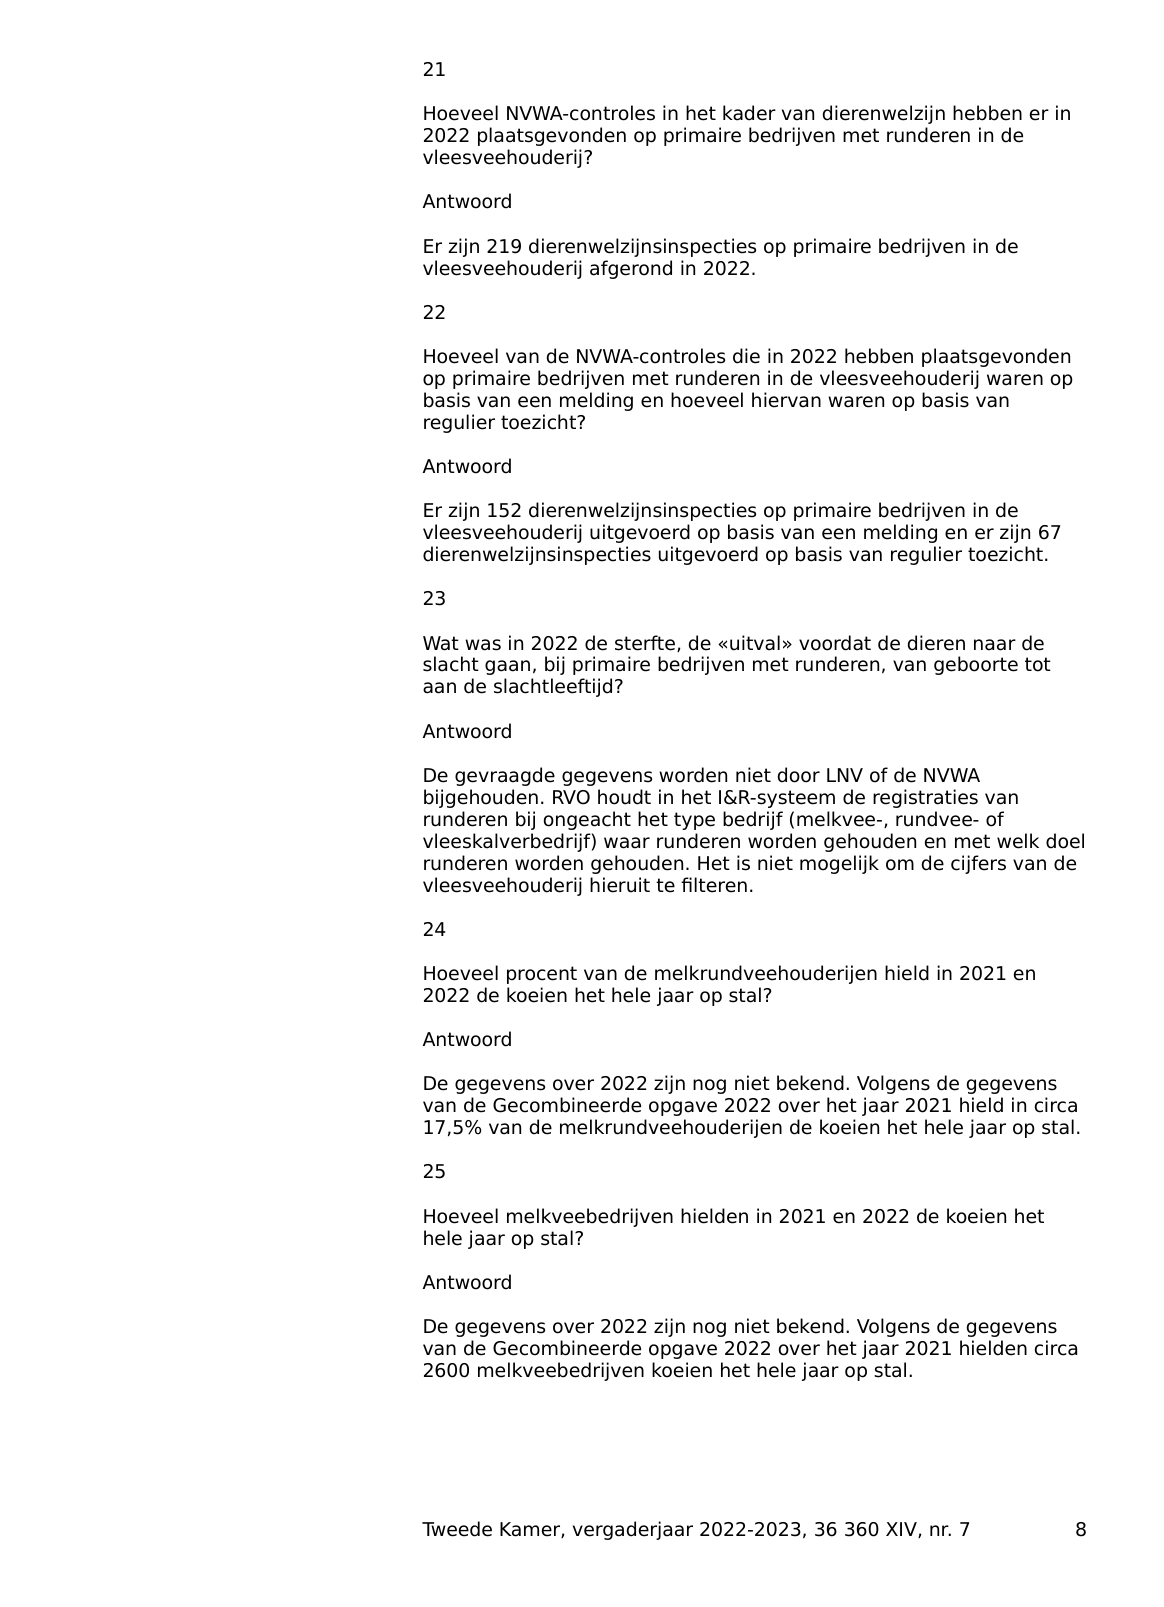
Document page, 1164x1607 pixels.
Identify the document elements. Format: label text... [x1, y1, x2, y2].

text Er zijn 152 dierenwelzijnsinspecties op primaire bedrijven in de vleesveehouderij uitgevoerd op basis van een melding en er zijn 67 dierenwelzijnsinspecties uitgevoerd op basis van regulier toezicht. [422, 500, 1087, 566]
subtitle Antwoord [422, 1029, 1087, 1051]
subtitle 23 [422, 588, 1087, 610]
text Er zijn 219 dierenwelzijnsinspecties op primaire bedrijven in de vleesveehouderij afgerond in 2022. [422, 236, 1087, 279]
subtitle Antwoord [422, 456, 1087, 478]
text Hoeveel melkveebedrijven hielden in 2021 en 2022 de koeien het hele jaar op stal? [422, 1206, 1087, 1249]
subtitle 21 [422, 59, 1087, 81]
subtitle Antwoord [422, 721, 1087, 742]
subtitle 25 [422, 1161, 1087, 1183]
text Wat was in 2022 de sterfte, de «uitval» voordat de dieren naar de slacht gaan, bij primaire bedrijven met runderen, van geboorte tot aan de slachtleeftijd? [422, 632, 1087, 698]
text De gegevens over 2022 zijn nog niet bekend. Volgens de gegevens van de Gecombineerde opgave 2022 over het jaar 2021 hield in circa 17,5% van de melkrundveehouderijen de koeien het hele jaar op stal. [422, 1073, 1087, 1139]
text Hoeveel van de NVWA-controles die in 2022 hebben plaatsgevonden op primaire bedrijven met runderen in de vleesveehouderij waren op basis van een melding en hoeveel hiervan waren op basis van regulier toezicht? [422, 346, 1087, 434]
text Hoeveel NVWA-controles in het kader van dierenwelzijn hebben er in 2022 plaatsgevonden op primaire bedrijven met runderen in de vleesveehouderij? [422, 103, 1087, 169]
subtitle Antwoord [422, 1272, 1087, 1294]
subtitle 22 [422, 302, 1087, 324]
text De gevraagde gegevens worden niet door LNV of de NVWA bijgehouden. RVO houdt in het I&R-systeem de registraties van runderen bij ongeacht het type bedrijf (melkvee-, rundvee- of vleeskalverbedrijf) waar runderen worden gehouden en met welk doel runderen worden gehouden. Het is niet mogelijk om de cijfers van de vleesveehouderij hieruit te filteren. [422, 765, 1087, 897]
text Hoeveel procent van de melkrundveehouderijen hield in 2021 en 2022 de koeien het hele jaar op stal? [422, 963, 1087, 1007]
text De gegevens over 2022 zijn nog niet bekend. Volgens de gegevens van de Gecombineerde opgave 2022 over het jaar 2021 hielden circa 2600 melkveebedrijven koeien het hele jaar op stal. [422, 1316, 1087, 1382]
subtitle Antwoord [422, 191, 1087, 213]
subtitle 24 [422, 919, 1087, 941]
